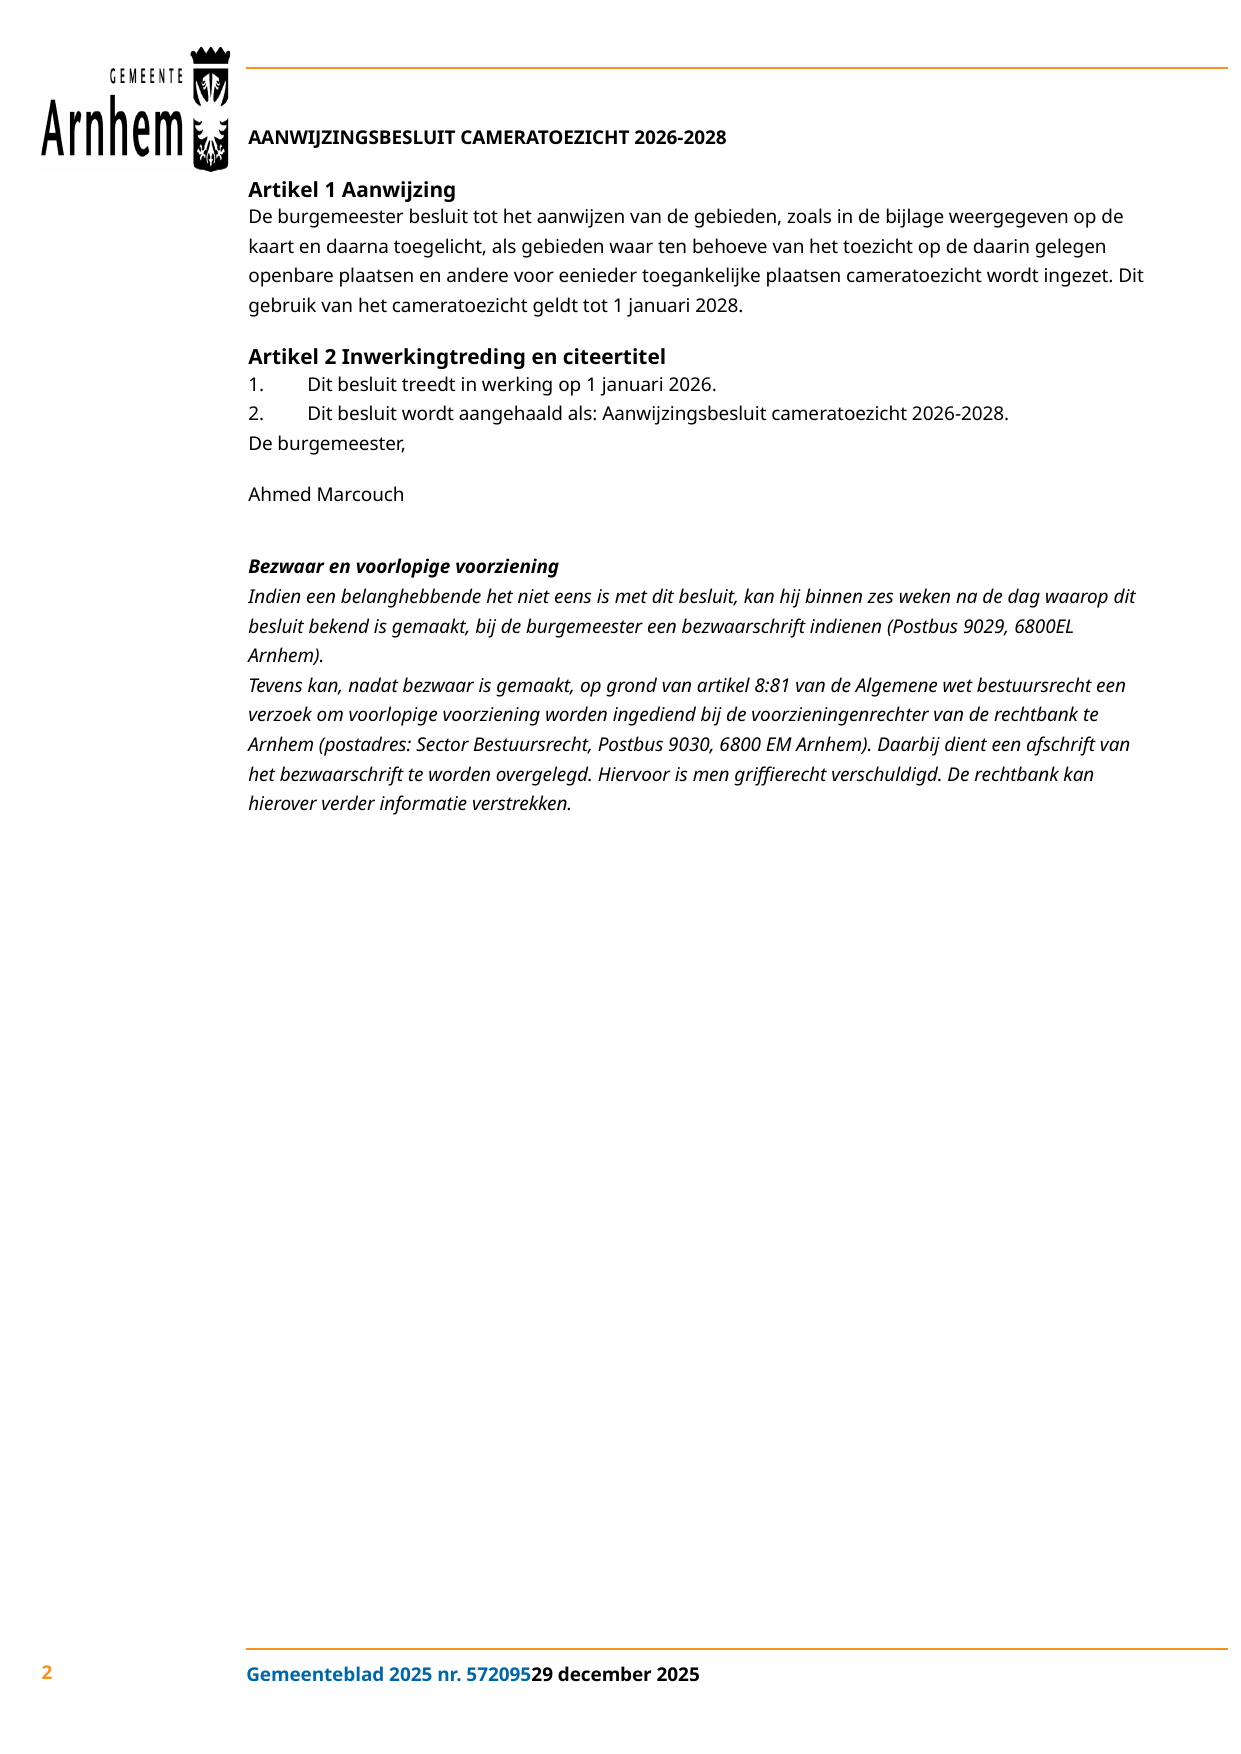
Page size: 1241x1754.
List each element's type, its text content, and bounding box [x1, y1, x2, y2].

text De burgemeester, [248, 430, 1152, 456]
picture [41, 47, 231, 172]
text Tevens kan, nadat bezwaar is gemaakt, op grond van artikel 8:81 van de Algemene wet bestuursrecht een verzoek om voorlopige voorziening worden ingediend bij de voorzieningenrechter van de rechtbank te Arnhem (postadres: Sector Bestuursrecht, Postbus 9030, 6800 EM Arnhem). Daarbij dient een afschrift van het bezwaarschrift te worden overgelegd. Hiervoor is men griffierecht verschuldigd. De rechtbank kan hierover verder informatie verstrekken. [248, 672, 1152, 816]
list Dit besluit wordt aangehaald als: Aanwijzingsbesluit cameratoezicht 2026-2028. [248, 400, 1152, 426]
text Artikel 2 Inwerkingtreding en citeertitel [248, 342, 1152, 371]
text Indien een belanghebbende het niet eens is met dit besluit, kan hij binnen zes weken na de dag waarop dit besluit bekend is gemaakt, bij de burgemeester een bezwaarschrift indienen (Postbus 9029, 6800EL Arnhem). [248, 583, 1152, 668]
text AANWIJZINGSBESLUIT CAMERATOEZICHT 2026-2028 [248, 124, 1152, 150]
text Bezwaar en voorlopige voorziening [248, 554, 1152, 579]
list Dit besluit treedt in werking op 1 januari 2026. [248, 371, 1152, 397]
text Artikel 1 Aanwijzing [248, 175, 1152, 203]
text Ahmed Marcouch [248, 481, 1152, 507]
text De burgemeester besluit tot het aanwijzen van de gebieden, zoals in de bijlage weergegeven op de kaart en daarna toegelicht, als gebieden waar ten behoeve van het toezicht op de daarin gelegen openbare plaatsen en andere voor eenieder toegankelijke plaatsen cameratoezicht wordt ingezet. Dit gebruik van het cameratoezicht geldt tot 1 januari 2028. [248, 203, 1152, 318]
